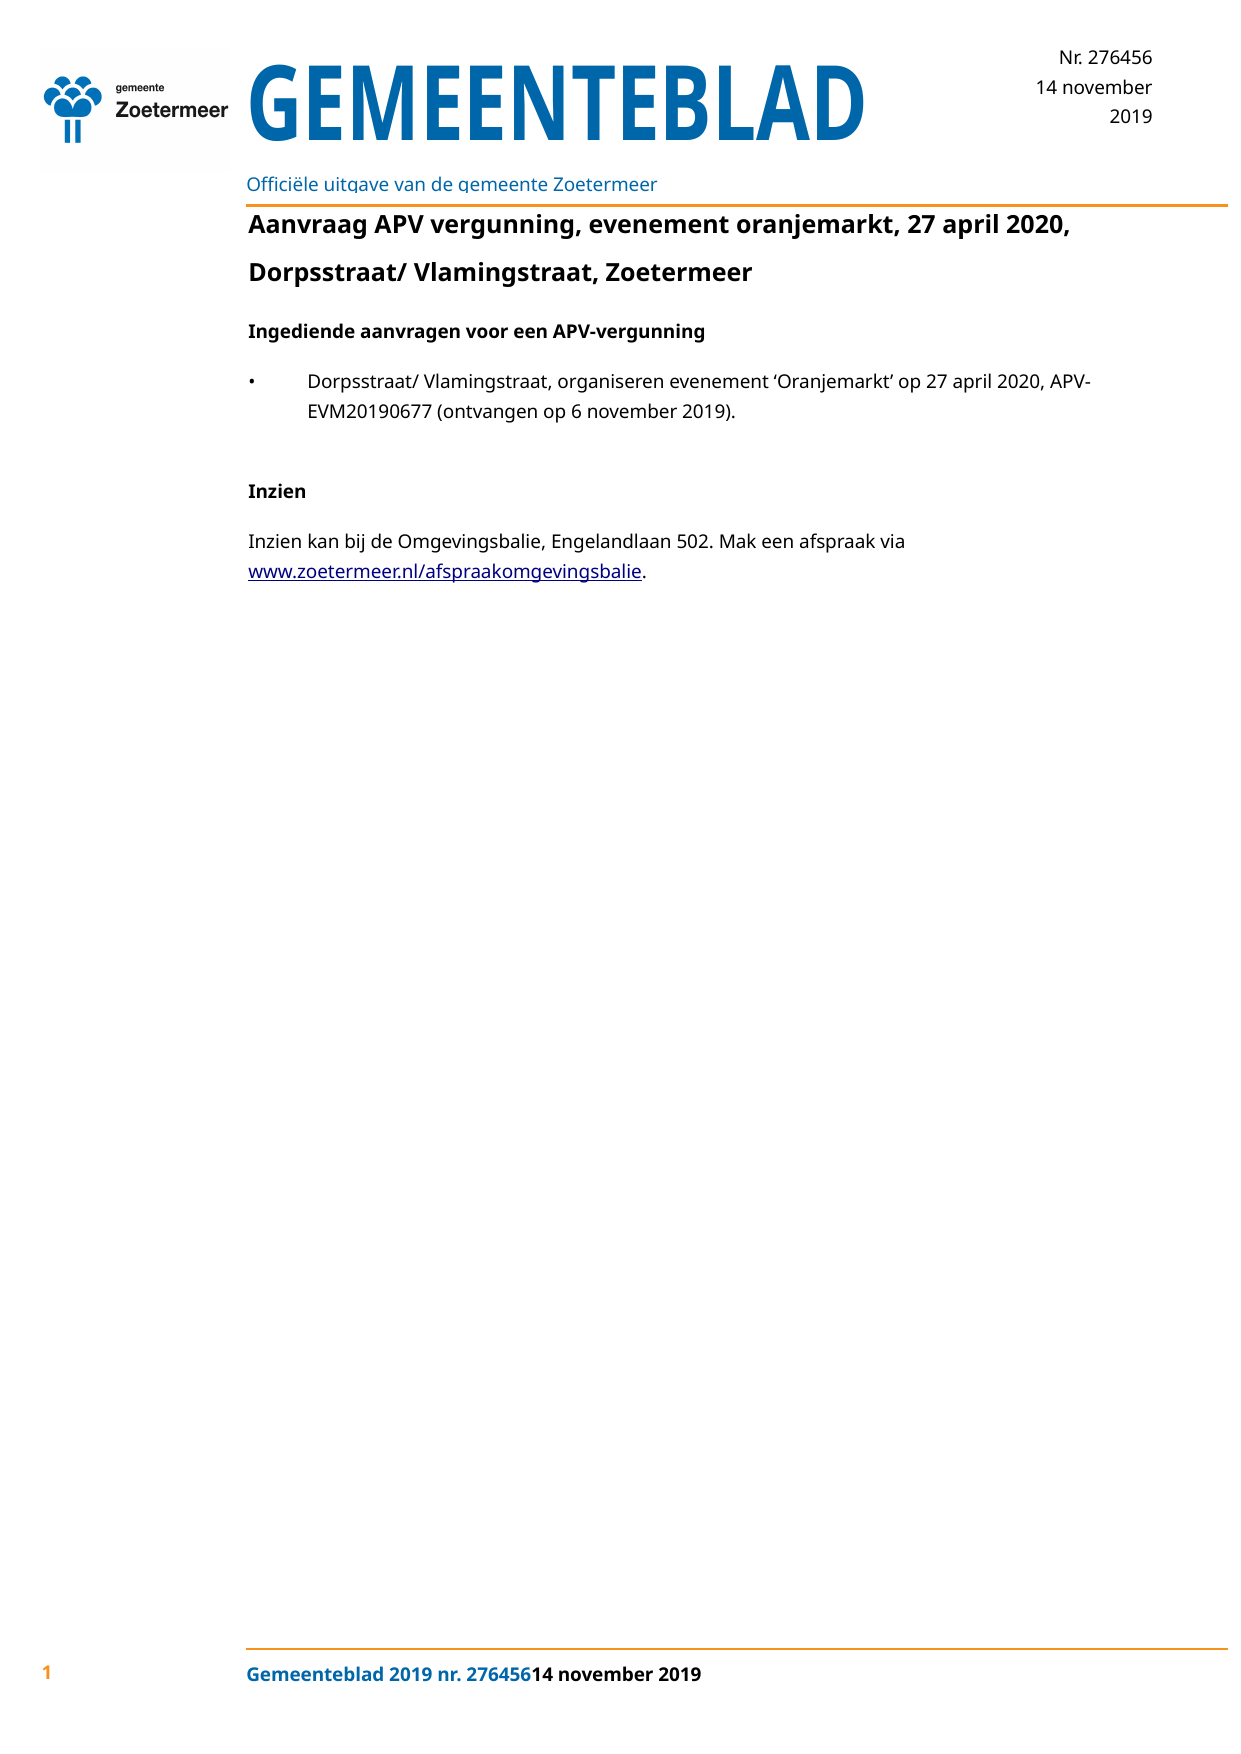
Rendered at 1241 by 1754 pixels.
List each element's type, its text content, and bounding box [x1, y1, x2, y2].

text Ingediende aanvragen voor een APV-vergunning [248, 318, 1152, 344]
picture [41, 47, 231, 172]
text Aanvraag APV vergunning, evenement oranjemarkt, 27 april 2020, Dorpsstraat/ Vlamingstraat, Zoetermeer [248, 207, 1152, 288]
text Inzien [248, 478, 1152, 504]
text Inzien kan bij de Omgevingsbalie, Engelandlaan 502. Mak een afspraak via www.zoetermeer.nl/afspraakomgevingsbalie. [248, 528, 1152, 584]
list Dorpsstraat/ Vlamingstraat, organiseren evenement ‘Oranjemarkt’ op 27 april 2020, APV-EVM20190677 (ontvangen op 6 november 2019). [248, 368, 1152, 424]
